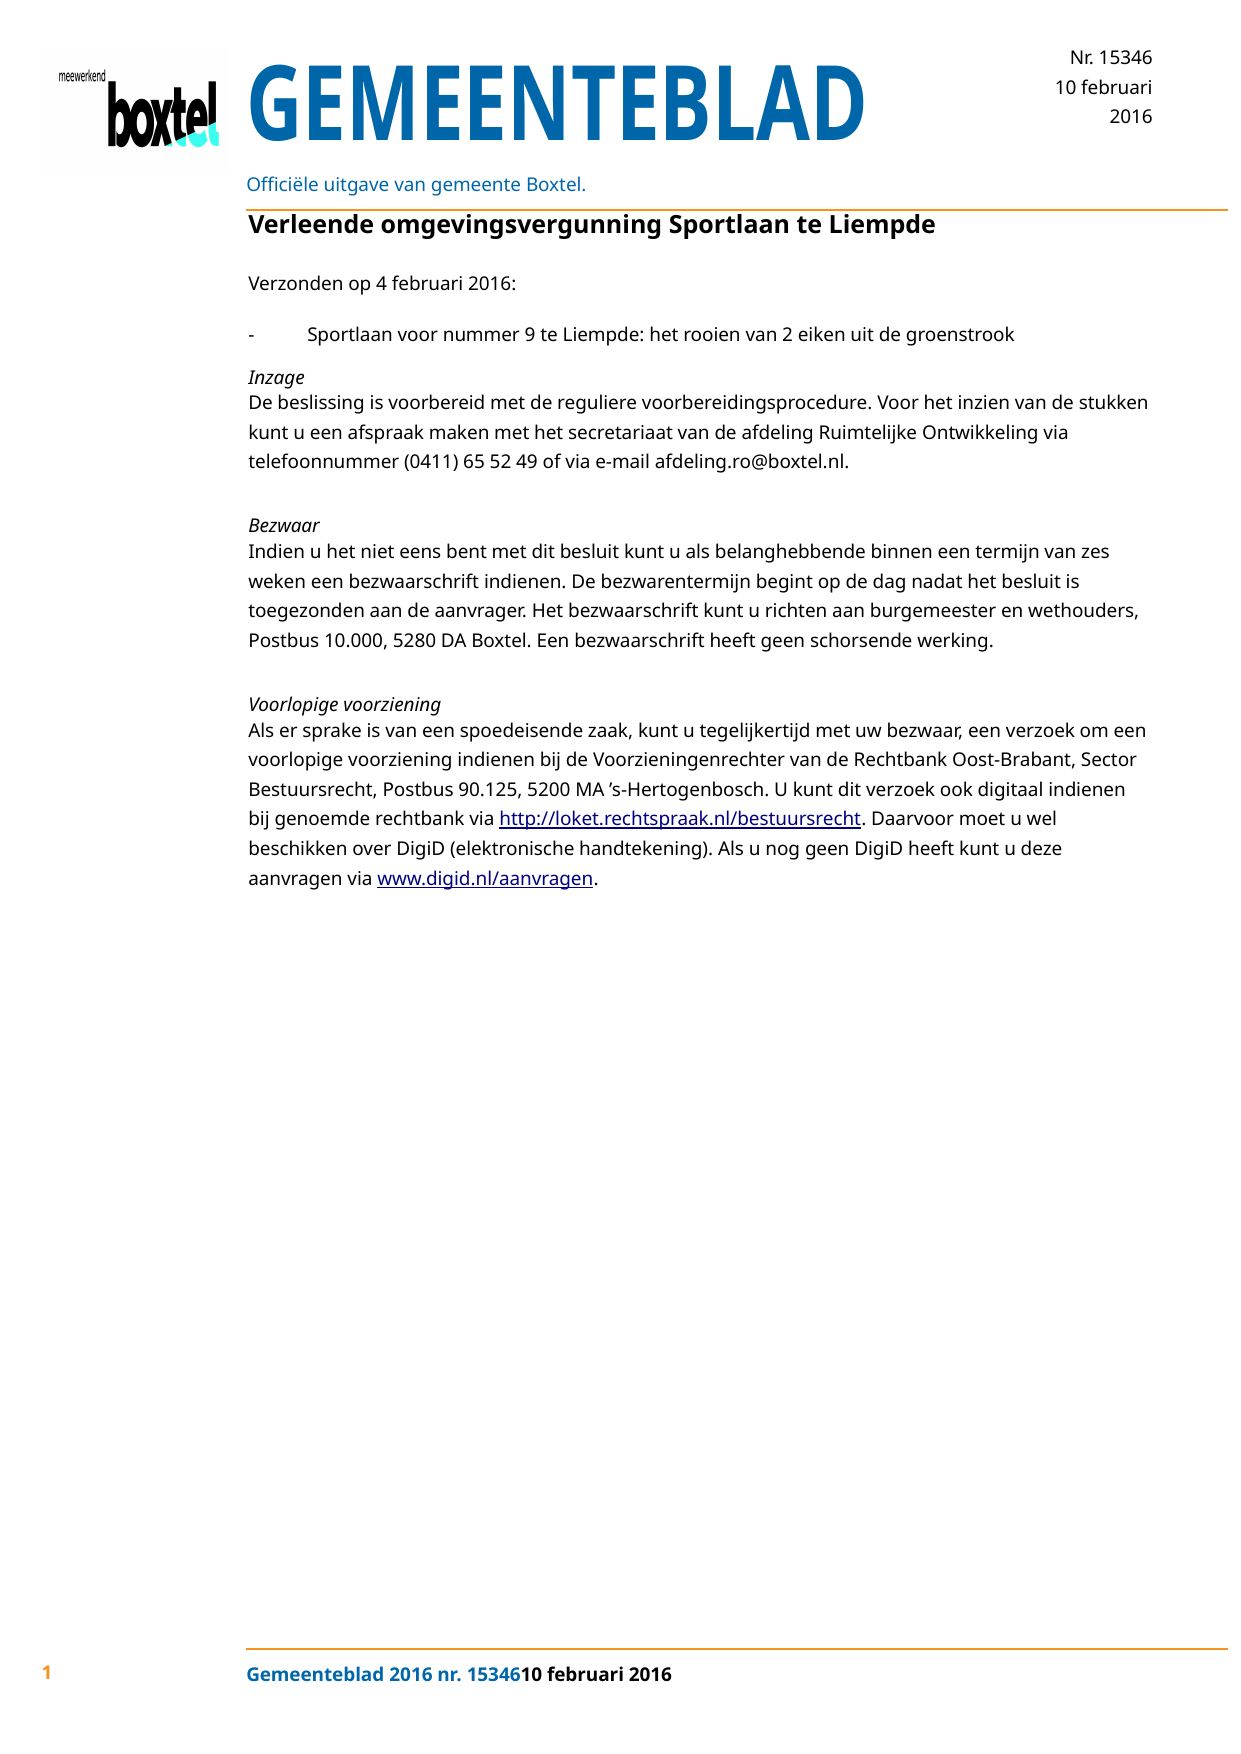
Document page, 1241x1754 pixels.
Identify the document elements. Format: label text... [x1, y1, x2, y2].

text Indien u het niet eens bent met dit besluit kunt u als belanghebbende binnen een termijn van zes weken een bezwaarschrift indienen. De bezwarentermijn begint op de dag nadat het besluit is toegezonden aan de aanvrager. Het bezwaarschrift kunt u richten aan burgemeester en wethouders, Postbus 10.000, 5280 DA Boxtel. Een bezwaarschrift heeft geen schorsende werking. [248, 538, 1152, 653]
text Voorlopige voorziening [248, 691, 1152, 717]
text Verleende omgevingsvergunning Sportlaan te Liempde [248, 211, 1152, 241]
picture [41, 47, 231, 172]
text Bezwaar [248, 513, 1152, 538]
list Sportlaan voor nummer 9 te Liempde: het rooien van 2 eiken uit de groenstrook [248, 321, 1152, 346]
text Verzonden op 4 februari 2016: [248, 270, 1152, 296]
text De beslissing is voorbereid met de reguliere voorbereidingsprocedure. Voor het inzien van de stukken kunt u een afspraak maken met het secretariaat van de afdeling Ruimtelijke Ontwikkeling via telefoonnummer (0411) 65 52 49 of via e-mail afdeling.ro@boxtel.nl. [248, 389, 1152, 474]
text Als er sprake is van een spoedeisende zaak, kunt u tegelijkertijd met uw bezwaar, een verzoek om een voorlopige voorziening indienen bij de Voorzieningenrechter van de Rechtbank Oost-Brabant, Sector Bestuursrecht, Postbus 90.125, 5200 MA ’s-Hertogenbosch. U kunt dit verzoek ook digitaal indienen bij genoemde rechtbank via http://loket.rechtspraak.nl/bestuursrecht. Daarvoor moet u wel beschikken over DigiD (elektronische handtekening). Als u nog geen DigiD heeft kunt u deze aanvragen via www.digid.nl/aanvragen. [248, 717, 1152, 891]
text Inzage [248, 364, 1152, 389]
